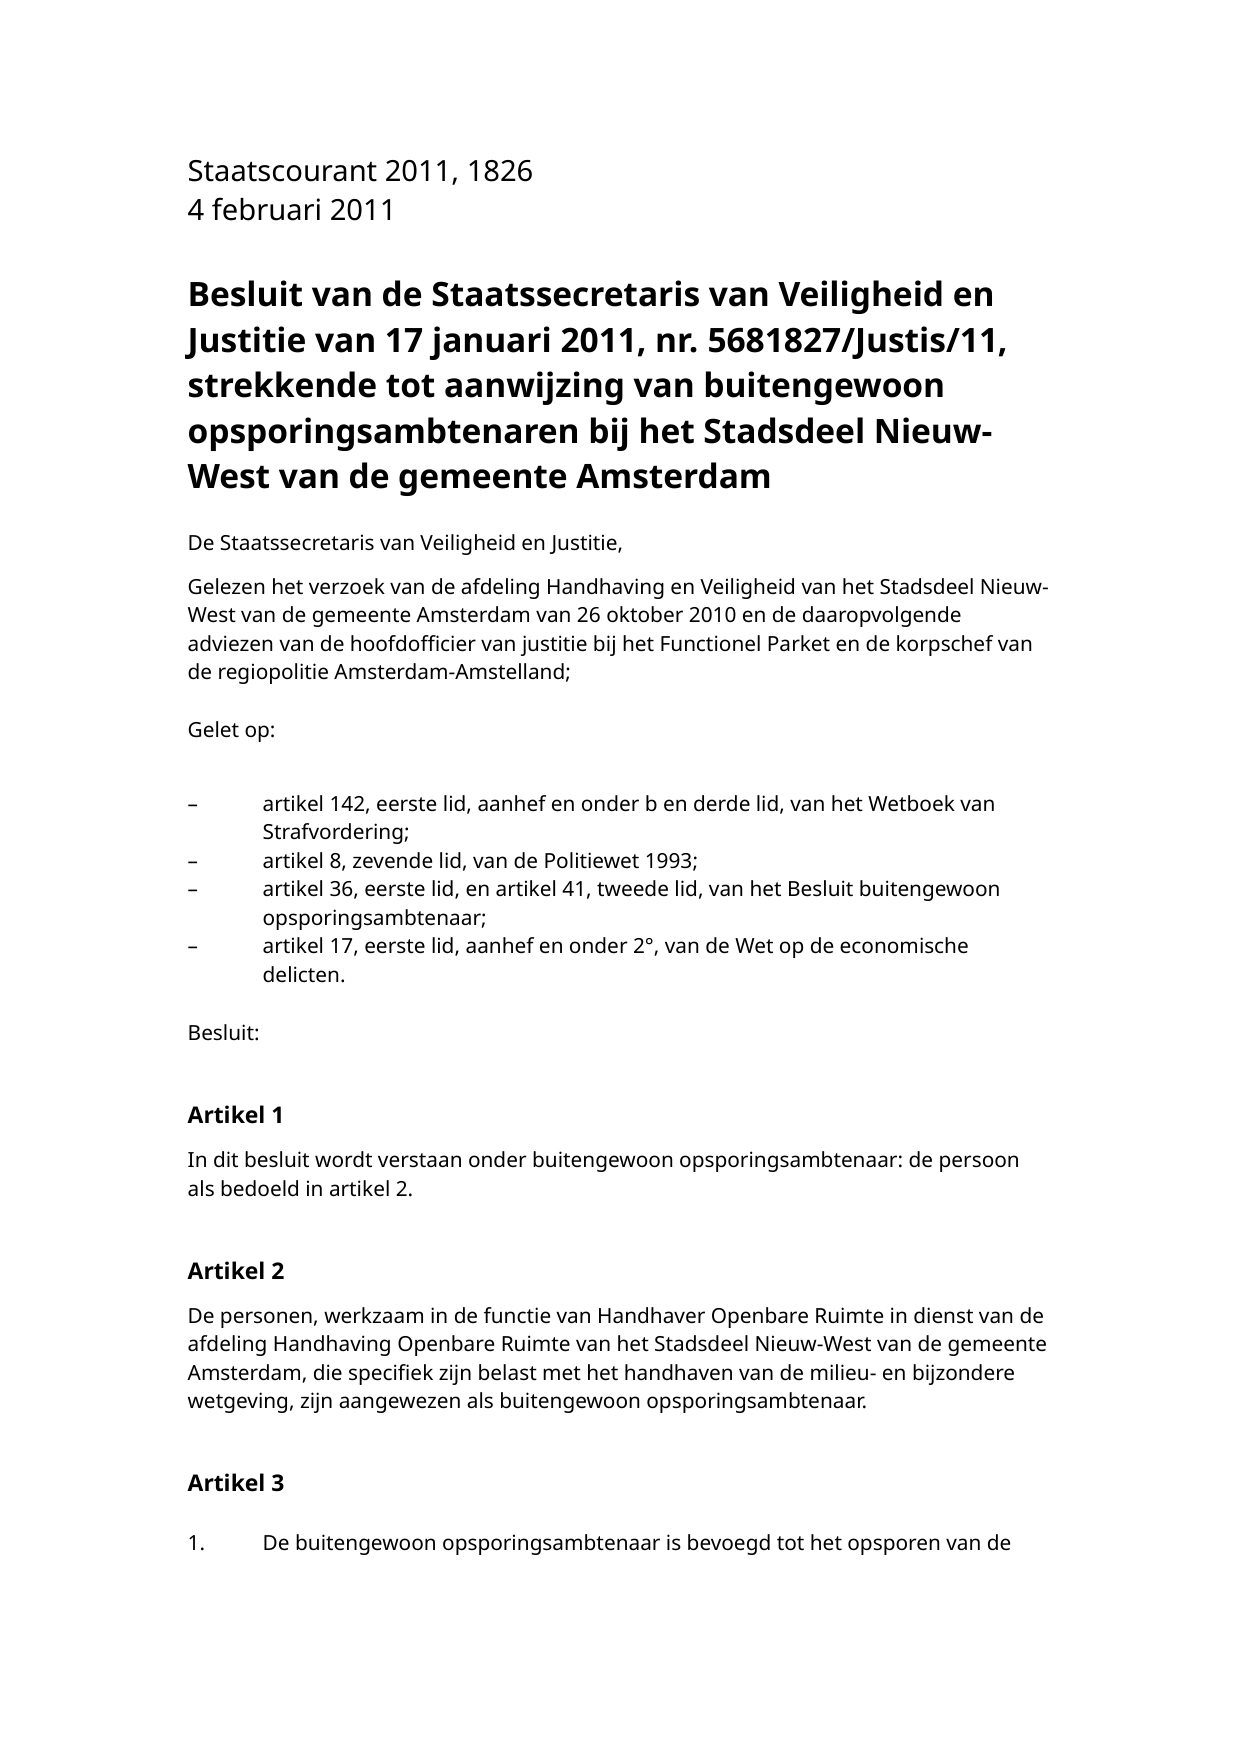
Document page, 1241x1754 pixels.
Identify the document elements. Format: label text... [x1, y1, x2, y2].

subtitle Besluit van de Staatssecretaris van Veiligheid en Justitie van 17 januari 2011, nr. 5681827/Justis/11, strekkende tot aanwijzing van buitengewoon opsporingsambtenaren bij het Stadsdeel Nieuw-West van de gemeente Amsterdam [187, 271, 1053, 498]
list artikel 17, eerste lid, aanhef en onder 2°, van de Wet op de economische delicten. [187, 931, 1053, 988]
text De Staatssecretaris van Veiligheid en Justitie, [187, 528, 1053, 557]
text 4 februari 2011 [187, 190, 1053, 229]
text Besluit: [187, 1018, 1053, 1047]
text Gelet op: [187, 716, 1053, 744]
subtitle Artikel 1 [187, 1099, 1053, 1130]
text Gelezen het verzoek van de afdeling Handhaving en Veiligheid van het Stadsdeel Nieuw-West van de gemeente Amsterdam van 26 oktober 2010 en de daaropvolgende adviezen van de hoofdofficier van justitie bij het Functionel Parket en de korpschef van de regiopolitie Amsterdam-Amstelland; [187, 572, 1053, 686]
list artikel 8, zevende lid, van de Politiewet 1993; [187, 846, 1053, 874]
text De personen, werkzaam in de functie van Handhaver Openbare Ruimte in dienst van de afdeling Handhaving Openbare Ruimte van het Stadsdeel Nieuw-West van de gemeente Amsterdam, die specifiek zijn belast met het handhaven van de milieu- en bijzondere wetgeving, zijn aangewezen als buitengewoon opsporingsambtenaar. [187, 1301, 1053, 1415]
text Staatscourant 2011, 1826 [187, 150, 1053, 190]
list artikel 36, eerste lid, en artikel 41, tweede lid, van het Besluit buitengewoon opsporingsambtenaar; [187, 874, 1053, 931]
subtitle Artikel 3 [187, 1467, 1053, 1498]
subtitle Artikel 2 [187, 1255, 1053, 1286]
list artikel 142, eerste lid, aanhef en onder b en derde lid, van het Wetboek van Strafvordering; [187, 789, 1053, 846]
list De buitengewoon opsporingsambtenaar is bevoegd tot het opsporen van de [187, 1528, 1053, 1557]
text In dit besluit wordt verstaan onder buitengewoon opsporingsambtenaar: de persoon als bedoeld in artikel 2. [187, 1145, 1053, 1202]
